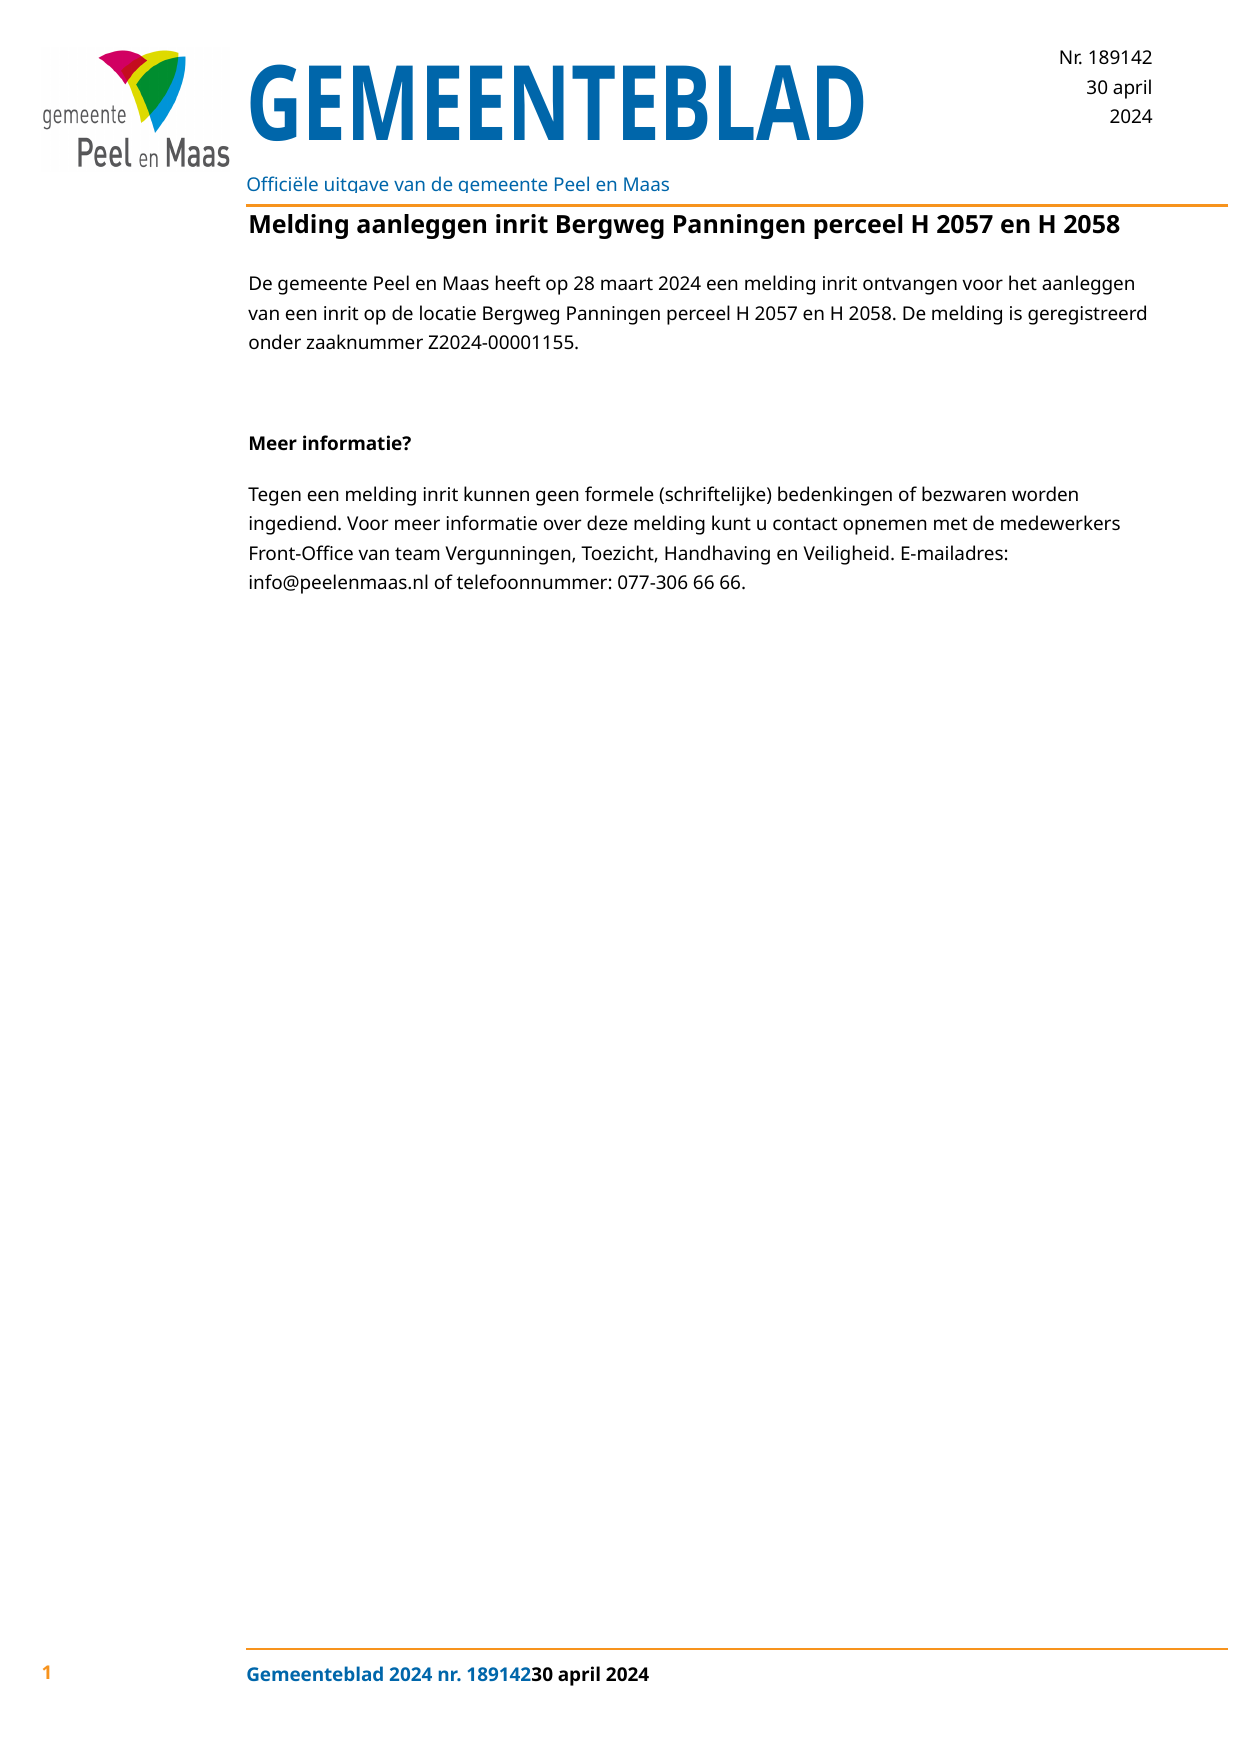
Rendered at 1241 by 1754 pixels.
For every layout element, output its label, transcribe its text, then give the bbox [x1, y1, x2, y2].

text Melding aanleggen inrit Bergweg Panningen perceel H 2057 en H 2058 [248, 207, 1152, 241]
picture [41, 47, 231, 172]
text De gemeente Peel en Maas heeft op 28 maart 2024 een melding inrit ontvangen voor het aanleggen van een inrit op de locatie Bergweg Panningen perceel H 2057 en H 2058. De melding is geregistreerd onder zaaknummer Z2024-00001155. [248, 270, 1152, 355]
text Tegen een melding inrit kunnen geen formele (schriftelijke) bedenkingen of bezwaren worden ingediend. Voor meer informatie over deze melding kunt u contact opnemen met de medewerkers Front-Office van team Vergunningen, Toezicht, Handhaving en Veiligheid. E-mailadres: info@peelenmaas.nl of telefoonnummer: 077-306 66 66. [248, 481, 1152, 595]
text Meer informatie? [248, 430, 1152, 456]
